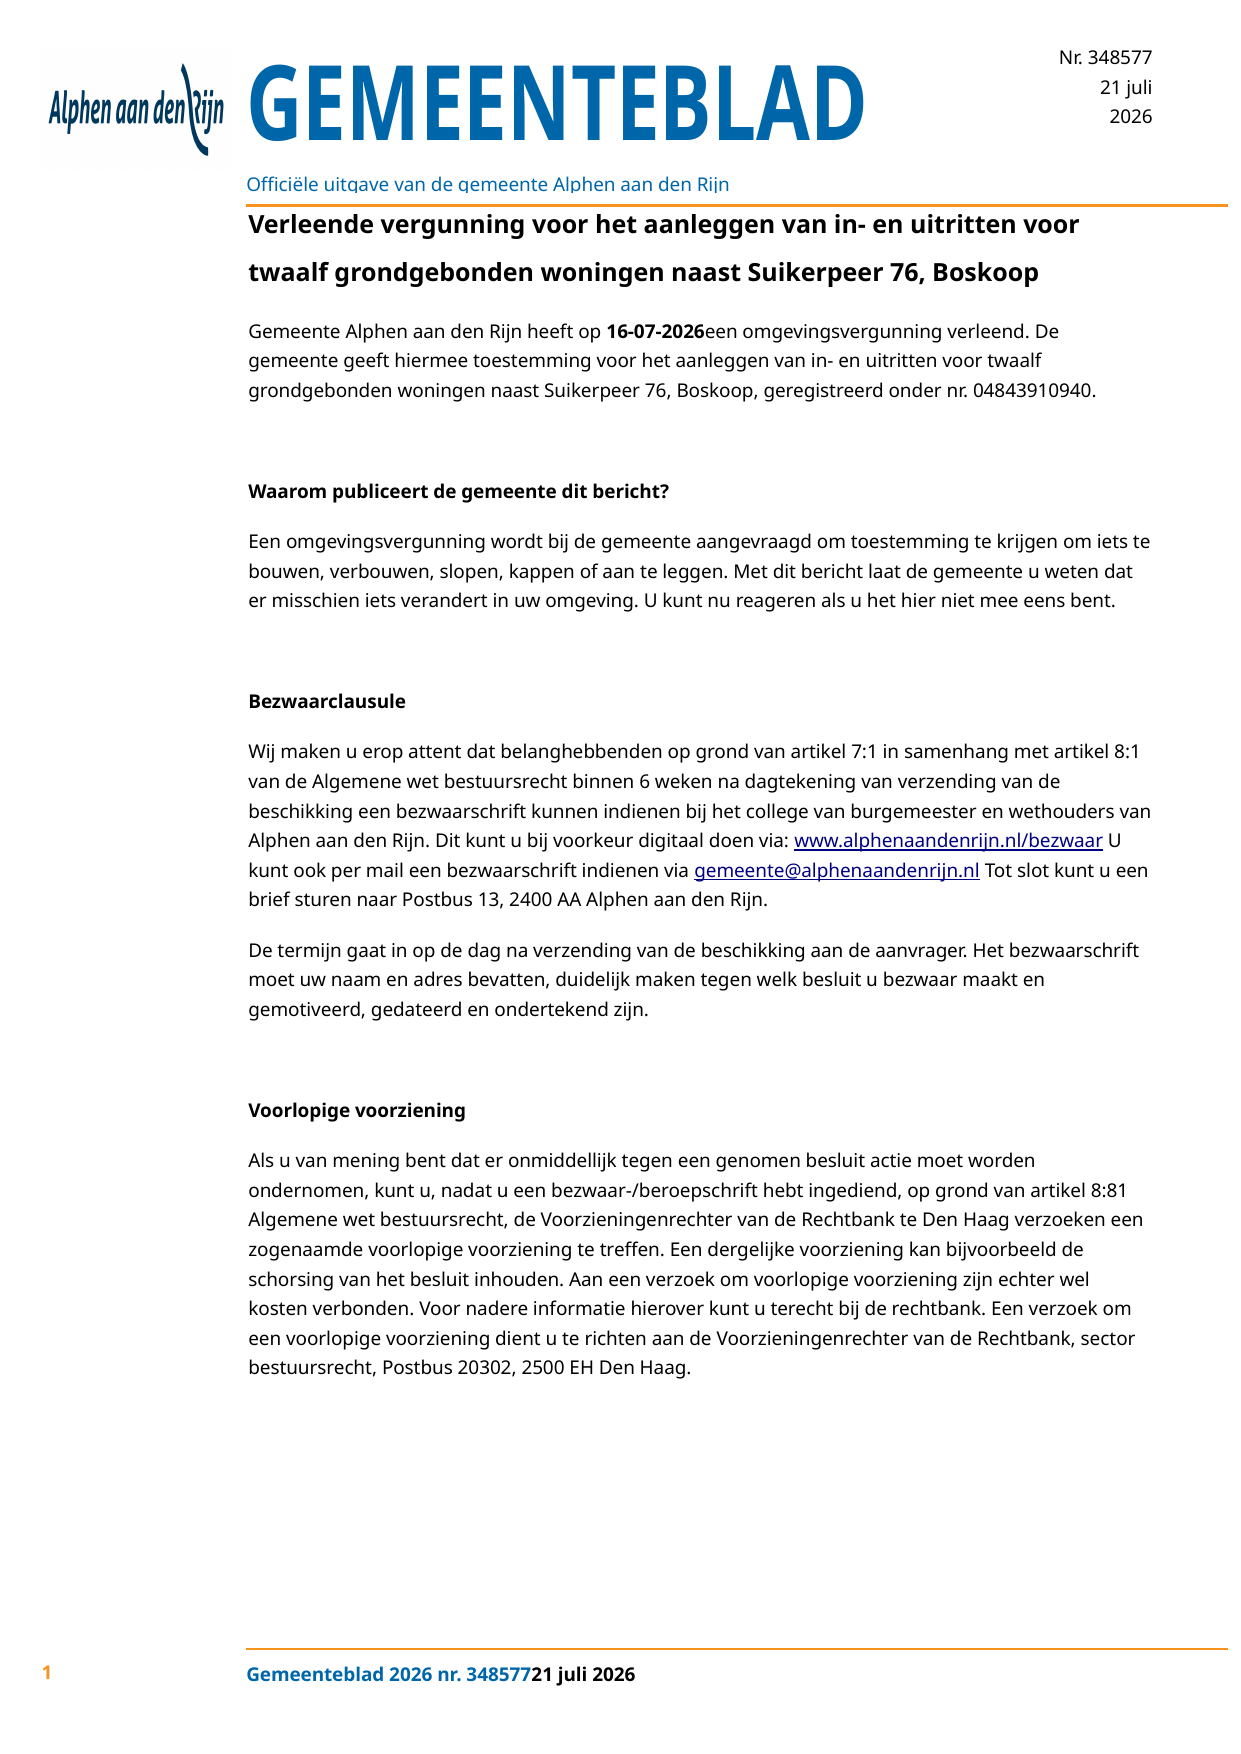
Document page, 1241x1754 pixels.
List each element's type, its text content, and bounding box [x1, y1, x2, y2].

text Voorlopige voorziening [248, 1097, 1152, 1123]
text Verleende vergunning voor het aanleggen van in- en uitritten voor twaalf grondgebonden woningen naast Suikerpeer 76, Boskoop [248, 207, 1152, 288]
text Waarom publiceert de gemeente dit bericht? [248, 478, 1152, 504]
text Wij maken u erop attent dat belanghebbenden op grond van artikel 7:1 in samenhang met artikel 8:1 van de Algemene wet bestuursrecht binnen 6 weken na dagtekening van verzending van de beschikking een bezwaarschrift kunnen indienen bij het college van burgemeester en wethouders van Alphen aan den Rijn. Dit kunt u bij voorkeur digitaal doen via: www.alphenaandenrijn.nl/bezwaar U kunt ook per mail een bezwaarschrift indienen via gemeente@alphenaandenrijn.nl Tot slot kunt u een brief sturen naar Postbus 13, 2400 AA Alphen aan den Rijn. [248, 739, 1152, 912]
text De termijn gaat in op de dag na verzending van de beschikking aan de aanvrager. Het bezwaarschrift moet uw naam en adres bevatten, duidelijk maken tegen welk besluit u bezwaar maakt en gemotiveerd, gedateerd en ondertekend zijn. [248, 937, 1152, 1022]
text Als u van mening bent dat er onmiddellijk tegen een genomen besluit actie moet worden ondernomen, kunt u, nadat u een bezwaar-/beroepschrift hebt ingediend, op grond van artikel 8:81 Algemene wet bestuursrecht, de Voorzieningenrechter van de Rechtbank te Den Haag verzoeken een zogenaamde voorlopige voorziening te treffen. Een dergelijke voorziening kan bijvoorbeeld de schorsing van het besluit inhouden. Aan een verzoek om voorlopige voorziening zijn echter wel kosten verbonden. Voor nadere informatie hierover kunt u terecht bij de rechtbank. Een verzoek om een voorlopige voorziening dient u te richten aan de Voorzieningenrechter van de Rechtbank, sector bestuursrecht, Postbus 20302, 2500 EH Den Haag. [248, 1147, 1152, 1380]
text Bezwaarclausule [248, 688, 1152, 714]
text Een omgevingsvergunning wordt bij de gemeente aangevraagd om toestemming te krijgen om iets te bouwen, verbouwen, slopen, kappen of aan te leggen. Met dit bericht laat de gemeente u weten dat er misschien iets verandert in uw omgeving. U kunt nu reageren als u het hier niet mee eens bent. [248, 528, 1152, 613]
text Gemeente Alphen aan den Rijn heeft op 16-07-2026een omgevingsvergunning verleend. De gemeente geeft hiermee toestemming voor het aanleggen van in- en uitritten voor twaalf grondgebonden woningen naast Suikerpeer 76, Boskoop, geregistreerd onder nr. 04843910940. [248, 318, 1152, 403]
picture [41, 47, 231, 172]
